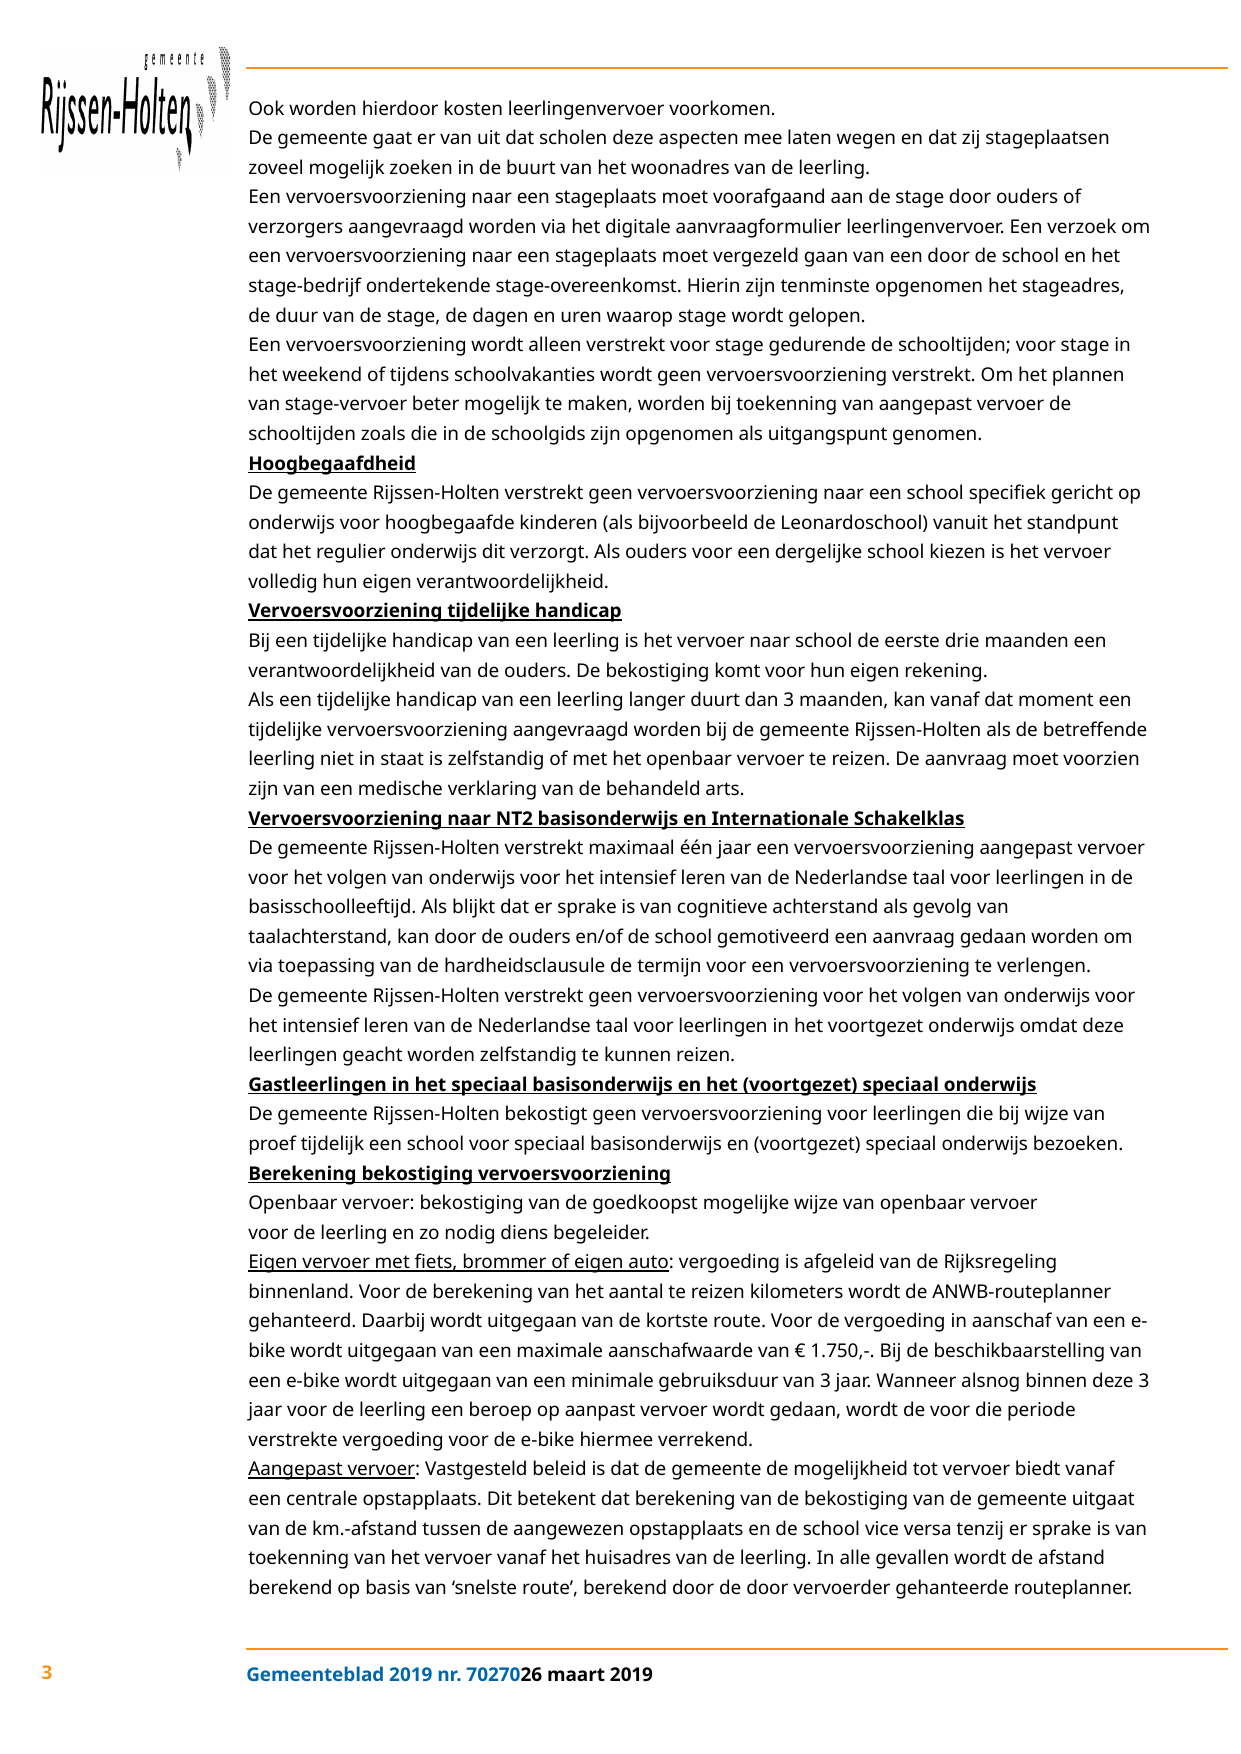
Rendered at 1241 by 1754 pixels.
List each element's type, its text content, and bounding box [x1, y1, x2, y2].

text De gemeente Rijssen-Holten verstrekt maximaal één jaar een vervoersvoorziening aangepast vervoer voor het volgen van onderwijs voor het intensief leren van de Nederlandse taal voor leerlingen in de basisschoolleeftijd. Als blijkt dat er sprake is van cognitieve achterstand als gevolg van taalachterstand, kan door de ouders en/of de school gemotiveerd een aanvraag gedaan worden om via toepassing van de hardheidsclausule de termijn voor een vervoersvoorziening te verlengen. [248, 834, 1152, 978]
text Als een tijdelijke handicap van een leerling langer duurt dan 3 maanden, kan vanaf dat moment een tijdelijke vervoersvoorziening aangevraagd worden bij de gemeente Rijssen-Holten als de betreffende leerling niet in staat is zelfstandig of met het openbaar vervoer te reizen. De aanvraag moet voorzien zijn van een medische verklaring van de behandeld arts. [248, 686, 1152, 801]
text Berekening bekostiging vervoersvoorziening [248, 1160, 1152, 1186]
text Ook worden hierdoor kosten leerlingenvervoer voorkomen. [248, 95, 1152, 121]
text Gastleerlingen in het speciaal basisonderwijs en het (voortgezet) speciaal onderwijs [248, 1071, 1152, 1097]
text De gemeente Rijssen-Holten verstrekt geen vervoersvoorziening naar een school specifiek gericht op onderwijs voor hoogbegaafde kinderen (als bijvoorbeeld de Leonardoschool) vanuit het standpunt dat het regulier onderwijs dit verzorgt. Als ouders voor een dergelijke school kiezen is het vervoer volledig hun eigen verantwoordelijkheid. [248, 479, 1152, 594]
text Vervoersvoorziening tijdelijke handicap [248, 598, 1152, 623]
text De gemeente Rijssen-Holten verstrekt geen vervoersvoorziening voor het volgen van onderwijs voor het intensief leren van de Nederlandse taal voor leerlingen in het voortgezet onderwijs omdat deze leerlingen geacht worden zelfstandig te kunnen reizen. [248, 982, 1152, 1067]
text De gemeente gaat er van uit dat scholen deze aspecten mee laten wegen en dat zij stageplaatsen zoveel mogelijk zoeken in de buurt van het woonadres van de leerling. [248, 124, 1152, 180]
text voor de leerling en zo nodig diens begeleider. [248, 1219, 1152, 1245]
text De gemeente Rijssen-Holten bekostigt geen vervoersvoorziening voor leerlingen die bij wijze van proef tijdelijk een school voor speciaal basisonderwijs en (voortgezet) speciaal onderwijs bezoeken. [248, 1101, 1152, 1156]
text Openbaar vervoer: bekostiging van de goedkoopst mogelijke wijze van openbaar vervoer [248, 1189, 1152, 1215]
text Eigen vervoer met fiets, brommer of eigen auto: vergoeding is afgeleid van de Rijksregeling binnenland. Voor de berekening van het aantal te reizen kilometers wordt de ANWB-routeplanner gehanteerd. Daarbij wordt uitgegaan van de kortste route. Voor de vergoeding in aanschaf van een e-bike wordt uitgegaan van een maximale aanschafwaarde van € 1.750,-. Bij de beschikbaarstelling van een e-bike wordt uitgegaan van een minimale gebruiksduur van 3 jaar. Wanneer alsnog binnen deze 3 jaar voor de leerling een beroep op aanpast vervoer wordt gedaan, wordt de voor die periode verstrekte vergoeding voor de e-bike hiermee verrekend. [248, 1248, 1152, 1452]
text Hoogbegaafdheid [248, 450, 1152, 476]
text Een vervoersvoorziening wordt alleen verstrekt voor stage gedurende de schooltijden; voor stage in het weekend of tijdens schoolvakanties wordt geen vervoersvoorziening verstrekt. Om het plannen van stage-vervoer beter mogelijk te maken, worden bij toekenning van aangepast vervoer de schooltijden zoals die in de schoolgids zijn opgenomen als uitgangspunt genomen. [248, 331, 1152, 446]
picture [41, 47, 231, 172]
text Bij een tijdelijke handicap van een leerling is het vervoer naar school de eerste drie maanden een verantwoordelijkheid van de ouders. De bekostiging komt voor hun eigen rekening. [248, 627, 1152, 683]
text Aangepast vervoer: Vastgesteld beleid is dat de gemeente de mogelijkheid tot vervoer biedt vanaf een centrale opstapplaats. Dit betekent dat berekening van de bekostiging van de gemeente uitgaat van de km.-afstand tussen de aangewezen opstapplaats en de school vice versa tenzij er sprake is van toekenning van het vervoer vanaf het huisadres van de leerling. In alle gevallen wordt de afstand berekend op basis van ‘snelste route’, berekend door de door vervoerder gehanteerde routeplanner. [248, 1456, 1152, 1600]
text Een vervoersvoorziening naar een stageplaats moet voorafgaand aan de stage door ouders of verzorgers aangevraagd worden via het digitale aanvraagformulier leerlingenvervoer. Een verzoek om een vervoersvoorziening naar een stageplaats moet vergezeld gaan van een door de school en het stage-bedrijf ondertekende stage-overeenkomst. Hierin zijn tenminste opgenomen het stageadres, de duur van de stage, de dagen en uren waarop stage wordt gelopen. [248, 183, 1152, 328]
text Vervoersvoorziening naar NT2 basisonderwijs en Internationale Schakelklas [248, 805, 1152, 831]
